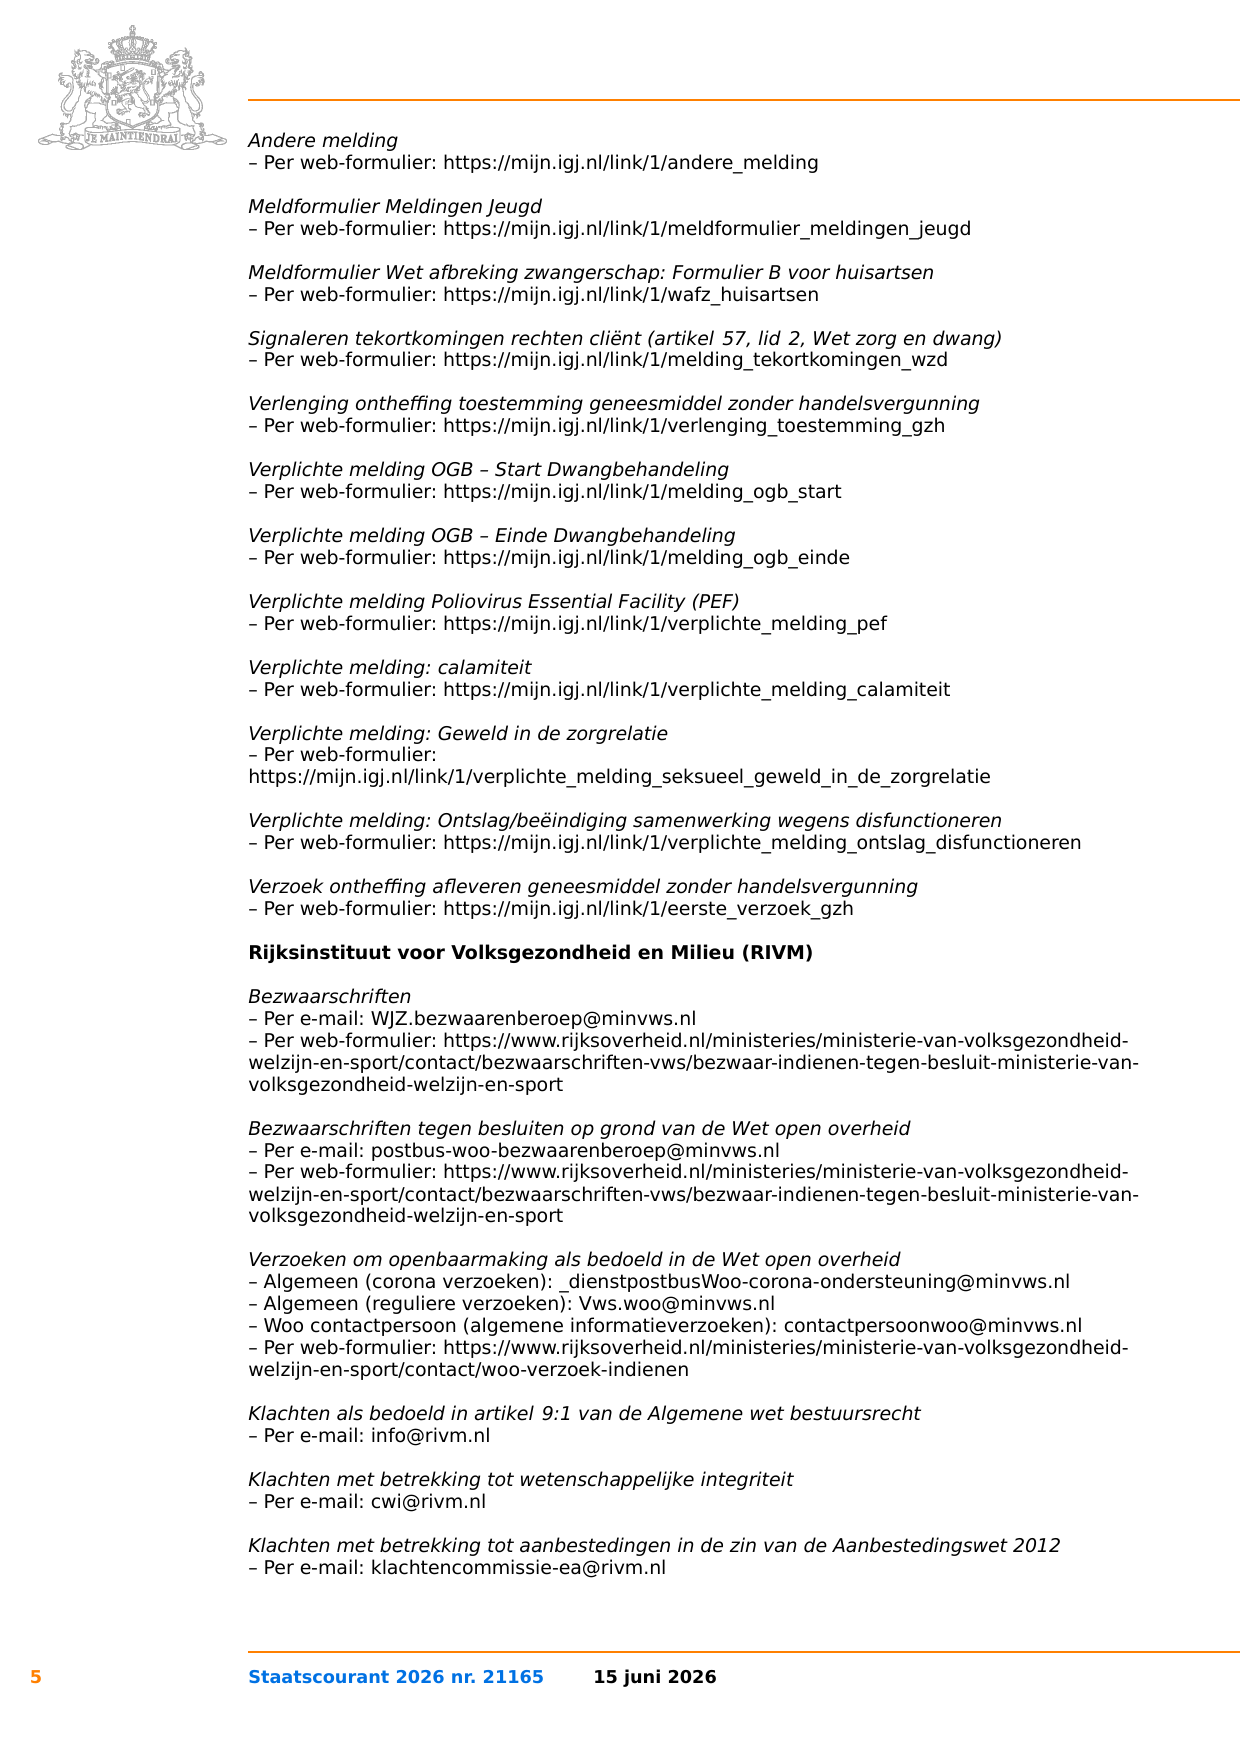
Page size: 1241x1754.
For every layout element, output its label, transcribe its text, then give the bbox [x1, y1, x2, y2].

text – Per web-formulier: https://mijn.igj.nl/link/1/melding_ogb_start [248, 481, 1163, 503]
picture [38, 25, 227, 150]
subtitle Signaleren tekortkomingen rechten cliënt (artikel 57, lid 2, Wet zorg en dwang) [248, 327, 1163, 349]
text – Per web-formulier: https://www.rijksoverheid.nl/ministeries/ministerie-van-volksgezondheid-welzijn-en-sport/contact/bezwaarschriften-vws/bezwaar-indienen-tegen-besluit-ministerie-van-volksgezondheid-welzijn-en-sport [248, 1030, 1163, 1096]
text – Per e-mail: info@rivm.nl [248, 1425, 1163, 1447]
text – Per web-formulier: https://mijn.igj.nl/link/1/verplichte_melding_seksueel_geweld_in_de_zorgrelatie [248, 744, 1163, 788]
text – Woo contactpersoon (algemene informatieverzoeken): contactpersoonwoo@minvws.nl [248, 1315, 1163, 1337]
text – Per web-formulier: https://mijn.igj.nl/link/1/verlenging_toestemming_gzh [248, 415, 1163, 437]
subtitle Verzoeken om openbaarmaking als bedoeld in de Wet open overheid [248, 1249, 1163, 1271]
subtitle Verplichte melding: Geweld in de zorgrelatie [248, 722, 1163, 744]
subtitle Verlenging ontheffing toestemming geneesmiddel zonder handelsvergunning [248, 393, 1163, 415]
subtitle Verplichte melding Poliovirus Essential Facility (PEF) [248, 591, 1163, 613]
text – Per web-formulier: https://mijn.igj.nl/link/1/verplichte_melding_ontslag_disfunctioneren [248, 832, 1163, 854]
subtitle Meldformulier Meldingen Jeugd [248, 196, 1163, 218]
text – Per web-formulier: https://mijn.igj.nl/link/1/eerste_verzoek_gzh [248, 898, 1163, 920]
text – Algemeen (corona verzoeken): _dienstpostbusWoo-corona-ondersteuning@minvws.nl [248, 1271, 1163, 1293]
text – Per web-formulier: https://mijn.igj.nl/link/1/melding_tekortkomingen_wzd [248, 349, 1163, 371]
text – Per e-mail: cwi@rivm.nl [248, 1491, 1163, 1513]
subtitle Rijksinstituut voor Volksgezondheid en Milieu (RIVM) [248, 942, 1163, 964]
text – Per web-formulier: https://mijn.igj.nl/link/1/andere_melding [248, 152, 1163, 174]
text – Per e-mail: klachtencommissie-ea@rivm.nl [248, 1557, 1163, 1579]
subtitle Klachten als bedoeld in artikel 9:1 van de Algemene wet bestuursrecht [248, 1403, 1163, 1425]
subtitle Verplichte melding OGB – Start Dwangbehandeling [248, 459, 1163, 481]
subtitle Verplichte melding: Ontslag/beëindiging samenwerking wegens disfunctioneren [248, 810, 1163, 832]
subtitle Meldformulier Wet afbreking zwangerschap: Formulier B voor huisartsen [248, 262, 1163, 283]
text – Per web-formulier: https://mijn.igj.nl/link/1/verplichte_melding_calamiteit [248, 678, 1163, 701]
subtitle Verplichte melding: calamiteit [248, 657, 1163, 678]
text – Per web-formulier: https://mijn.igj.nl/link/1/melding_ogb_einde [248, 547, 1163, 569]
subtitle Klachten met betrekking tot wetenschappelijke integriteit [248, 1469, 1163, 1491]
text – Per web-formulier: https://www.rijksoverheid.nl/ministeries/ministerie-van-volksgezondheid-welzijn-en-sport/contact/bezwaarschriften-vws/bezwaar-indienen-tegen-besluit-ministerie-van-volksgezondheid-welzijn-en-sport [248, 1161, 1163, 1227]
text – Per web-formulier: https://mijn.igj.nl/link/1/wafz_huisartsen [248, 283, 1163, 306]
text – Per web-formulier: https://www.rijksoverheid.nl/ministeries/ministerie-van-volksgezondheid-welzijn-en-sport/contact/woo-verzoek-indienen [248, 1337, 1163, 1381]
subtitle Andere melding [248, 130, 1163, 152]
text – Per e-mail: WJZ.bezwaarenberoep@minvws.nl [248, 1008, 1163, 1030]
subtitle Verplichte melding OGB – Einde Dwangbehandeling [248, 525, 1163, 547]
text – Per web-formulier: https://mijn.igj.nl/link/1/meldformulier_meldingen_jeugd [248, 218, 1163, 240]
text – Algemeen (reguliere verzoeken): Vws.woo@minvws.nl [248, 1293, 1163, 1315]
subtitle Verzoek ontheffing afleveren geneesmiddel zonder handelsvergunning [248, 876, 1163, 898]
subtitle Klachten met betrekking tot aanbestedingen in de zin van de Aanbestedingswet 2012 [248, 1535, 1163, 1557]
subtitle Bezwaarschriften [248, 986, 1163, 1008]
text – Per web-formulier: https://mijn.igj.nl/link/1/verplichte_melding_pef [248, 613, 1163, 635]
text – Per e-mail: postbus-woo-bezwaarenberoep@minvws.nl [248, 1139, 1163, 1161]
subtitle Bezwaarschriften tegen besluiten op grond van de Wet open overheid [248, 1117, 1163, 1139]
